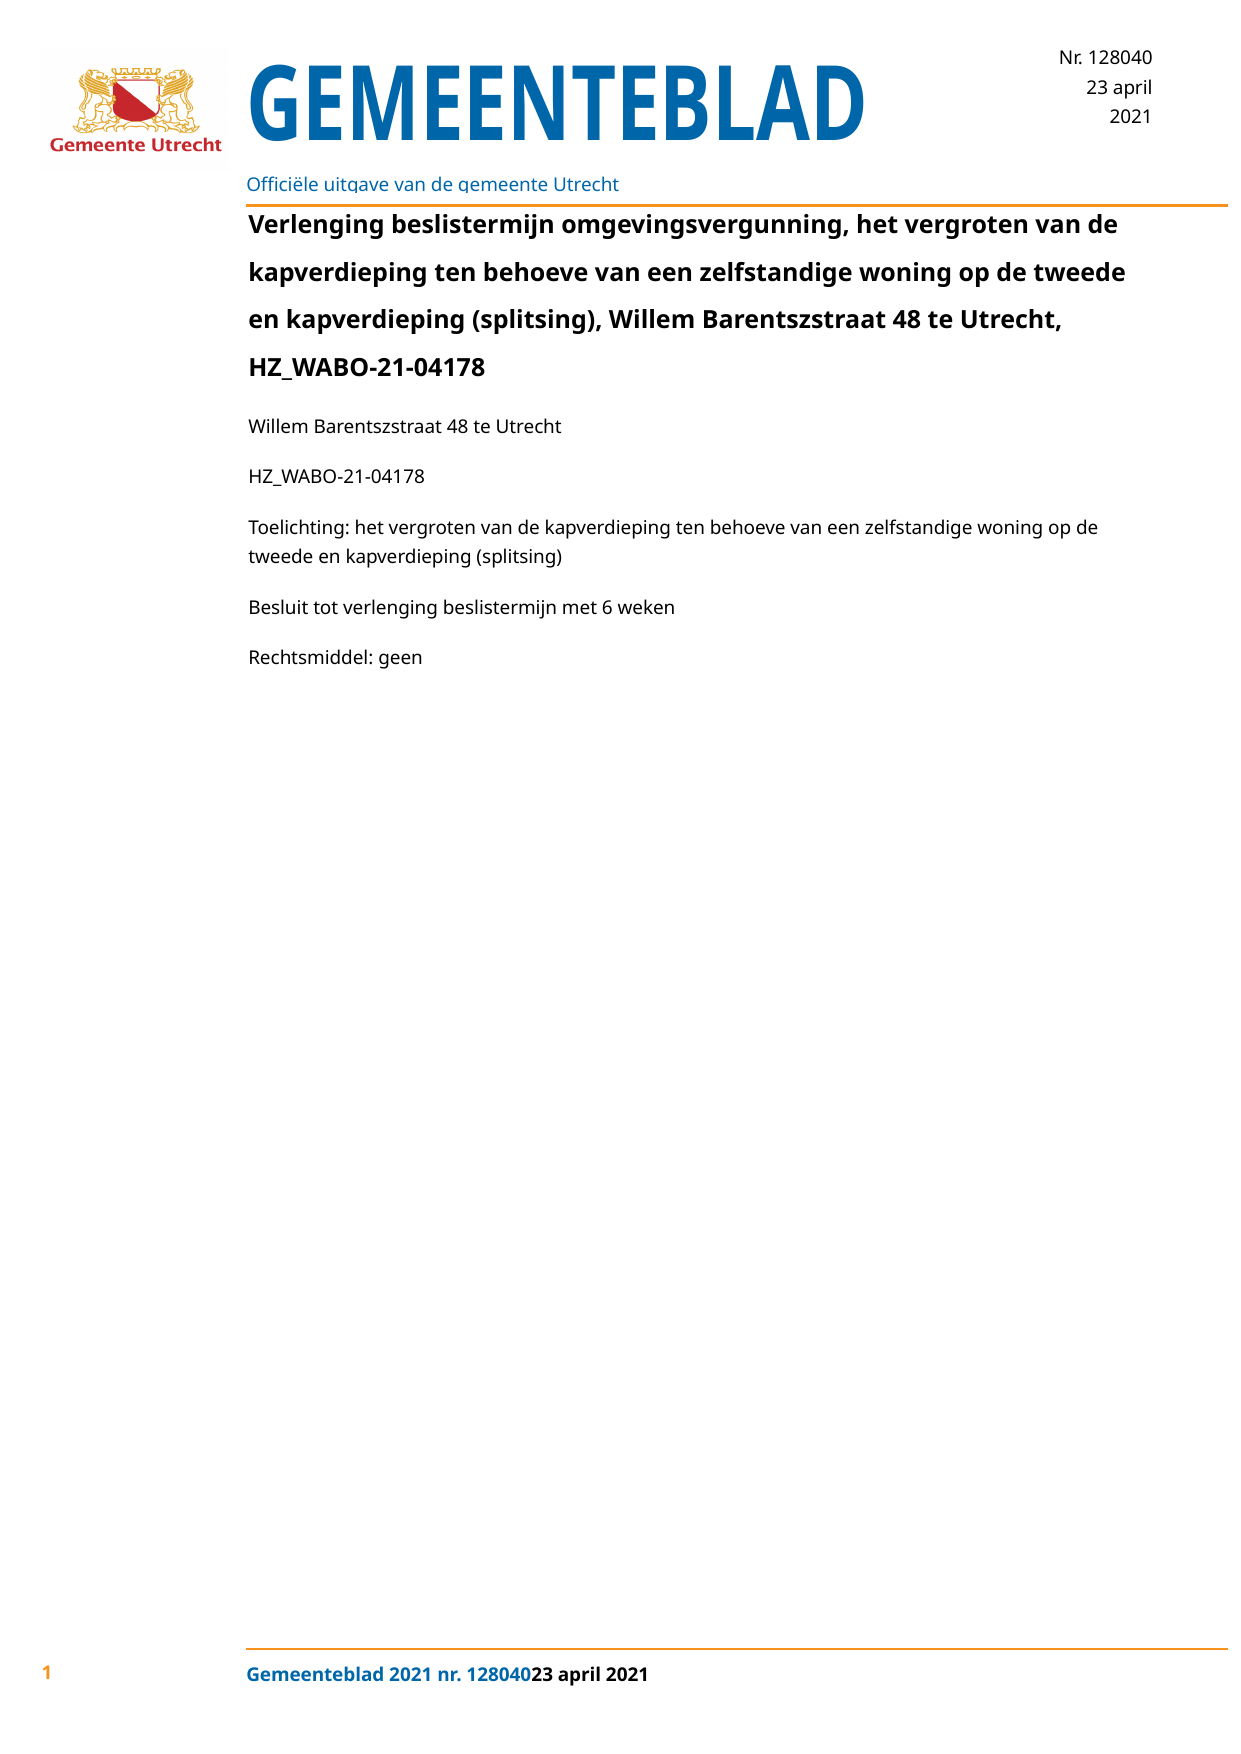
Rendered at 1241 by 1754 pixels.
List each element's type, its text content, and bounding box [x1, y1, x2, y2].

text HZ_WABO-21-04178 [248, 463, 1152, 489]
picture [41, 47, 231, 172]
text Willem Barentszstraat 48 te Utrecht [248, 413, 1152, 439]
text Toelichting: het vergroten van de kapverdieping ten behoeve van een zelfstandige woning op de tweede en kapverdieping (splitsing) [248, 514, 1152, 569]
text Verlenging beslistermijn omgevingsvergunning, het vergroten van de kapverdieping ten behoeve van een zelfstandige woning op de tweede en kapverdieping (splitsing), Willem Barentszstraat 48 te Utrecht, HZ_WABO-21-04178 [248, 207, 1152, 384]
text Rechtsmiddel: geen [248, 644, 1152, 670]
text Besluit tot verlenging beslistermijn met 6 weken [248, 594, 1152, 620]
